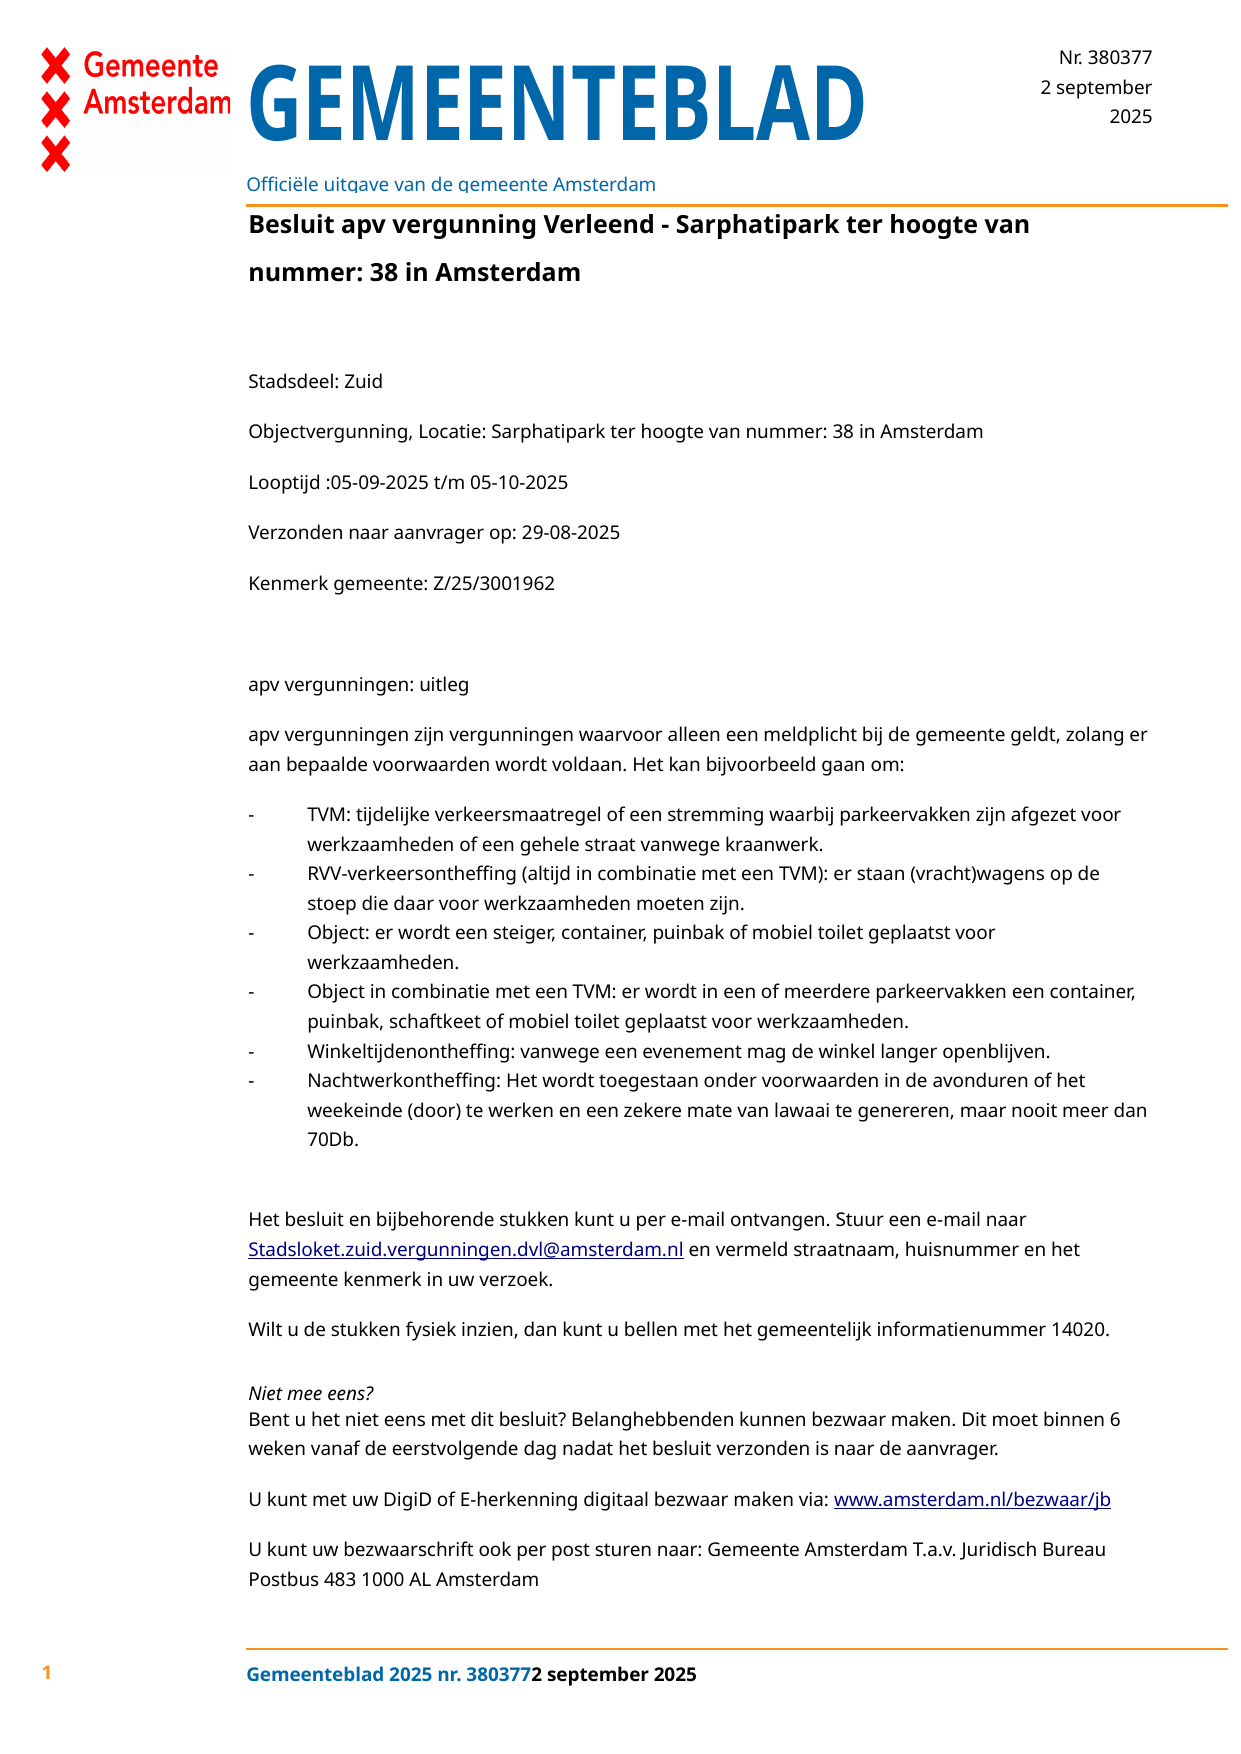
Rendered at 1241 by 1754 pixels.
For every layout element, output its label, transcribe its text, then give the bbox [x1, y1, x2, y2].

text Niet mee eens? [248, 1380, 1152, 1406]
text Objectvergunning, Locatie: Sarphatipark ter hoogte van nummer: 38 in Amsterdam [248, 419, 1152, 444]
text Besluit apv vergunning Verleend - Sarphatipark ter hoogte van nummer: 38 in Amsterdam [248, 207, 1152, 288]
list Nachtwerkontheffing: Het wordt toegestaan onder voorwaarden in de avonduren of het weekeinde (door) te werken en een zekere mate van lawaai te genereren, maar nooit meer dan 70Db. [248, 1067, 1152, 1152]
text U kunt uw bezwaarschrift ook per post sturen naar: Gemeente Amsterdam T.a.v. Juridisch Bureau Postbus 483 1000 AL Amsterdam [248, 1536, 1152, 1592]
text apv vergunningen: uitleg [248, 671, 1152, 697]
text Wilt u de stukken fysiek inzien, dan kunt u bellen met het gemeentelijk informatienummer 14020. [248, 1316, 1152, 1342]
text Looptijd :05-09-2025 t/m 05-10-2025 [248, 469, 1152, 495]
list Object: er wordt een steiger, container, puinbak of mobiel toilet geplaatst voor werkzaamheden. [248, 919, 1152, 975]
text U kunt met uw DigiD of E-herkenning digitaal bezwaar maken via: www.amsterdam.nl/bezwaar/jb [248, 1486, 1152, 1512]
list TVM: tijdelijke verkeersmaatregel of een stremming waarbij parkeervakken zijn afgezet voor werkzaamheden of een gehele straat vanwege kraanwerk. [248, 801, 1152, 857]
list RVV-verkeersontheffing (altijd in combinatie met een TVM): er staan (vracht)wagens op de stoep die daar voor werkzaamheden moeten zijn. [248, 860, 1152, 916]
list Object in combinatie met een TVM: er wordt in een of meerdere parkeervakken een container, puinbak, schaftkeet of mobiel toilet geplaatst voor werkzaamheden. [248, 979, 1152, 1034]
text Bent u het niet eens met dit besluit? Belanghebbenden kunnen bezwaar maken. Dit moet binnen 6 weken vanaf de eerstvolgende dag nadat het besluit verzonden is naar de aanvrager. [248, 1406, 1152, 1461]
text apv vergunningen zijn vergunningen waarvoor alleen een meldplicht bij de gemeente geldt, zolang er aan bepaalde voorwaarden wordt voldaan. Het kan bijvoorbeeld gaan om: [248, 721, 1152, 777]
text Kenmerk gemeente: Z/25/3001962 [248, 570, 1152, 596]
text Verzonden naar aanvrager op: 29-08-2025 [248, 519, 1152, 545]
text Het besluit en bijbehorende stukken kunt u per e-mail ontvangen. Stuur een e-mail naar Stadsloket.zuid.vergunningen.dvl@amsterdam.nl en vermeld straatnaam, huisnummer en het gemeente kenmerk in uw verzoek. [248, 1207, 1152, 1292]
picture [41, 47, 231, 172]
list Winkeltijdenontheffing: vanwege een evenement mag de winkel langer openblijven. [248, 1038, 1152, 1064]
text Stadsdeel: Zuid [248, 368, 1152, 394]
